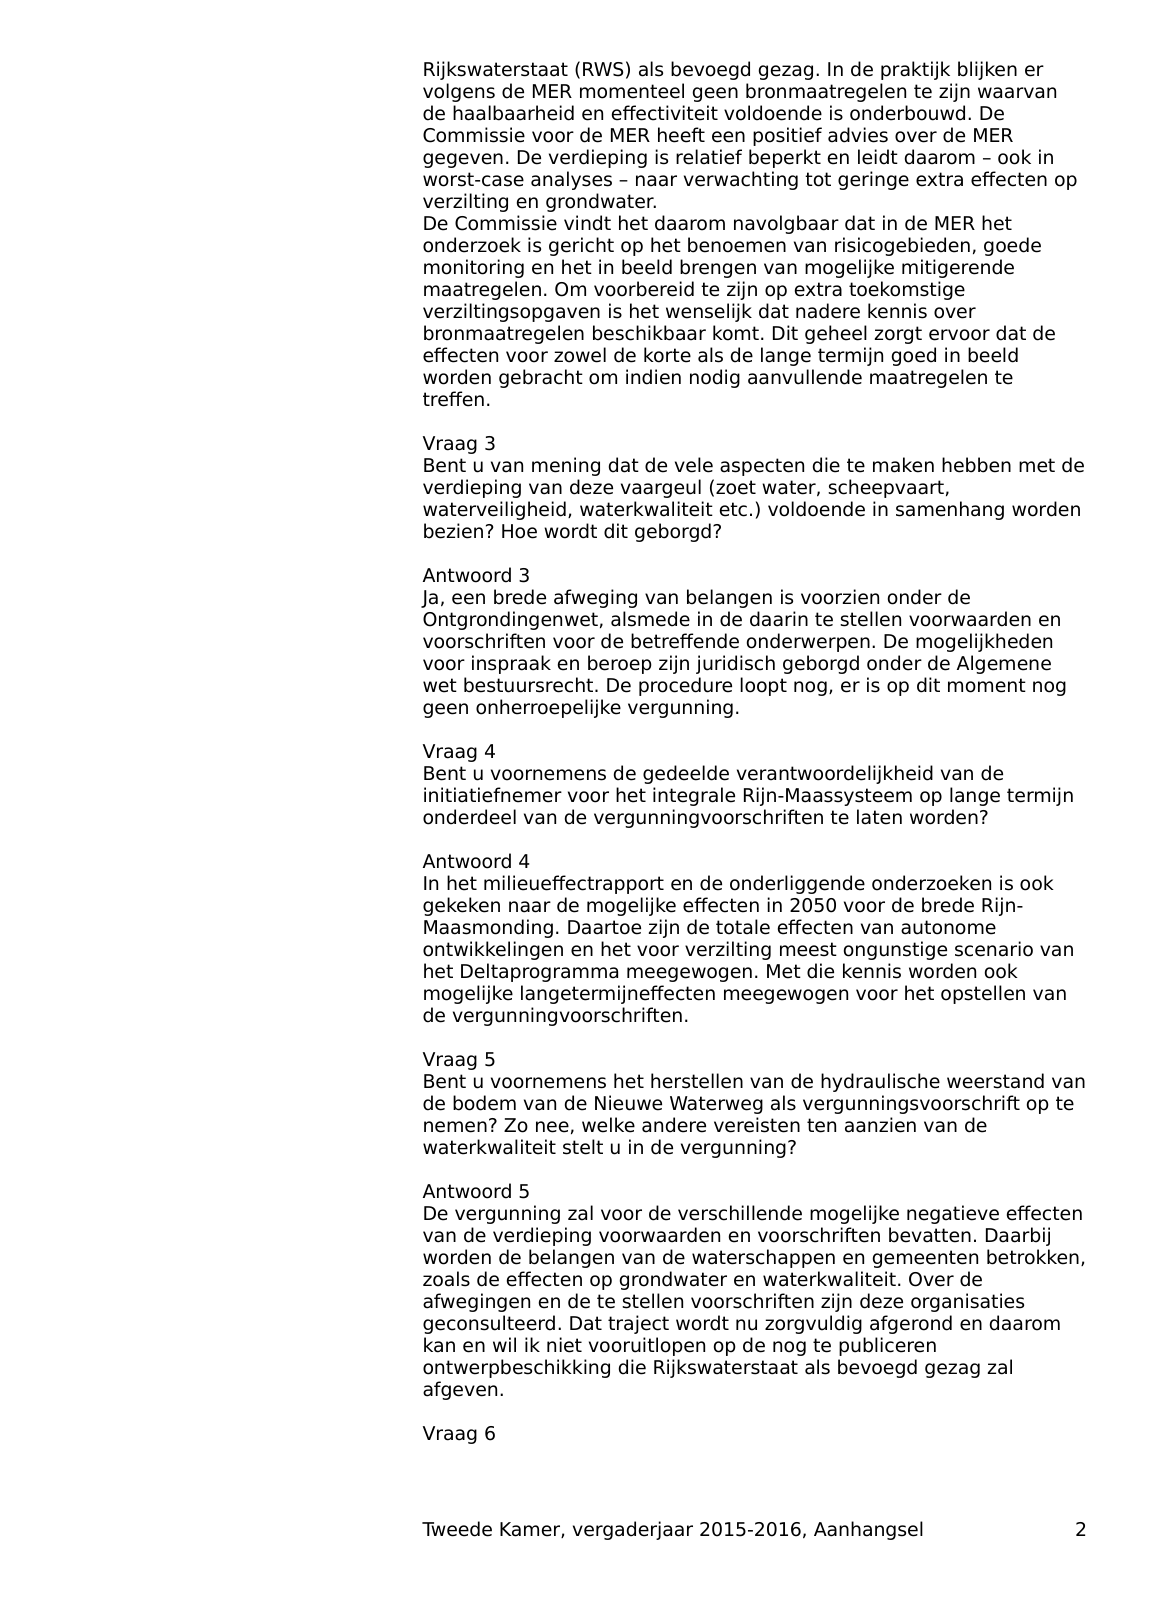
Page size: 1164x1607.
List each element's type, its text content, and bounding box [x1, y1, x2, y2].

text Vraag 5 [422, 1049, 1087, 1071]
text De Commissie vindt het daarom navolgbaar dat in de MER het onderzoek is gericht op het benoemen van risicogebieden, goede monitoring en het in beeld brengen van mogelijke mitigerende maatregelen. Om voorbereid te zijn op extra toekomstige verziltingsopgaven is het wenselijk dat nadere kennis over bronmaatregelen beschikbaar komt. Dit geheel zorgt ervoor dat de effecten voor zowel de korte als de lange termijn goed in beeld worden gebracht om indien nodig aanvullende maatregelen te treffen. [422, 213, 1087, 411]
text Antwoord 5 [422, 1181, 1087, 1203]
text Bent u van mening dat de vele aspecten die te maken hebben met de verdieping van deze vaargeul (zoet water, scheepvaart, waterveiligheid, waterkwaliteit etc.) voldoende in samenhang worden bezien? Hoe wordt dit geborgd? [422, 455, 1087, 543]
text In het milieueffectrapport en de onderliggende onderzoeken is ook gekeken naar de mogelijke effecten in 2050 voor de brede Rijn-Maasmonding. Daartoe zijn de totale effecten van autonome ontwikkelingen en het voor verzilting meest ongunstige scenario van het Deltaprogramma meegewogen. Met die kennis worden ook mogelijke langetermijneffecten meegewogen voor het opstellen van de vergunningvoorschriften. [422, 873, 1087, 1027]
text Rijkswaterstaat (RWS) als bevoegd gezag. In de praktijk blijken er volgens de MER momenteel geen bronmaatregelen te zijn waarvan de haalbaarheid en effectiviteit voldoende is onderbouwd. De Commissie voor de MER heeft een positief advies over de MER gegeven. De verdieping is relatief beperkt en leidt daarom – ook in worst-case analyses – naar verwachting tot geringe extra effecten op verzilting en grondwater. [422, 59, 1087, 213]
text Vraag 6 [422, 1423, 1087, 1445]
text De vergunning zal voor de verschillende mogelijke negatieve effecten van de verdieping voorwaarden en voorschriften bevatten. Daarbij worden de belangen van de waterschappen en gemeenten betrokken, zoals de effecten op grondwater en waterkwaliteit. Over de afwegingen en de te stellen voorschriften zijn deze organisaties geconsulteerd. Dat traject wordt nu zorgvuldig afgerond en daarom kan en wil ik niet vooruitlopen op de nog te publiceren ontwerpbeschikking die Rijkswaterstaat als bevoegd gezag zal afgeven. [422, 1203, 1087, 1401]
text Antwoord 4 [422, 851, 1087, 873]
text Vraag 4 [422, 741, 1087, 763]
text Ja, een brede afweging van belangen is voorzien onder de Ontgrondingenwet, alsmede in de daarin te stellen voorwaarden en voorschriften voor de betreffende onderwerpen. De mogelijkheden voor inspraak en beroep zijn juridisch geborgd onder de Algemene wet bestuursrecht. De procedure loopt nog, er is op dit moment nog geen onherroepelijke vergunning. [422, 587, 1087, 719]
text Bent u voornemens de gedeelde verantwoordelijkheid van de initiatiefnemer voor het integrale Rijn-Maassysteem op lange termijn onderdeel van de vergunningvoorschriften te laten worden? [422, 763, 1087, 829]
text Bent u voornemens het herstellen van de hydraulische weerstand van de bodem van de Nieuwe Waterweg als vergunningsvoorschrift op te nemen? Zo nee, welke andere vereisten ten aanzien van de waterkwaliteit stelt u in de vergunning? [422, 1071, 1087, 1159]
text Antwoord 3 [422, 565, 1087, 587]
text Vraag 3 [422, 433, 1087, 455]
